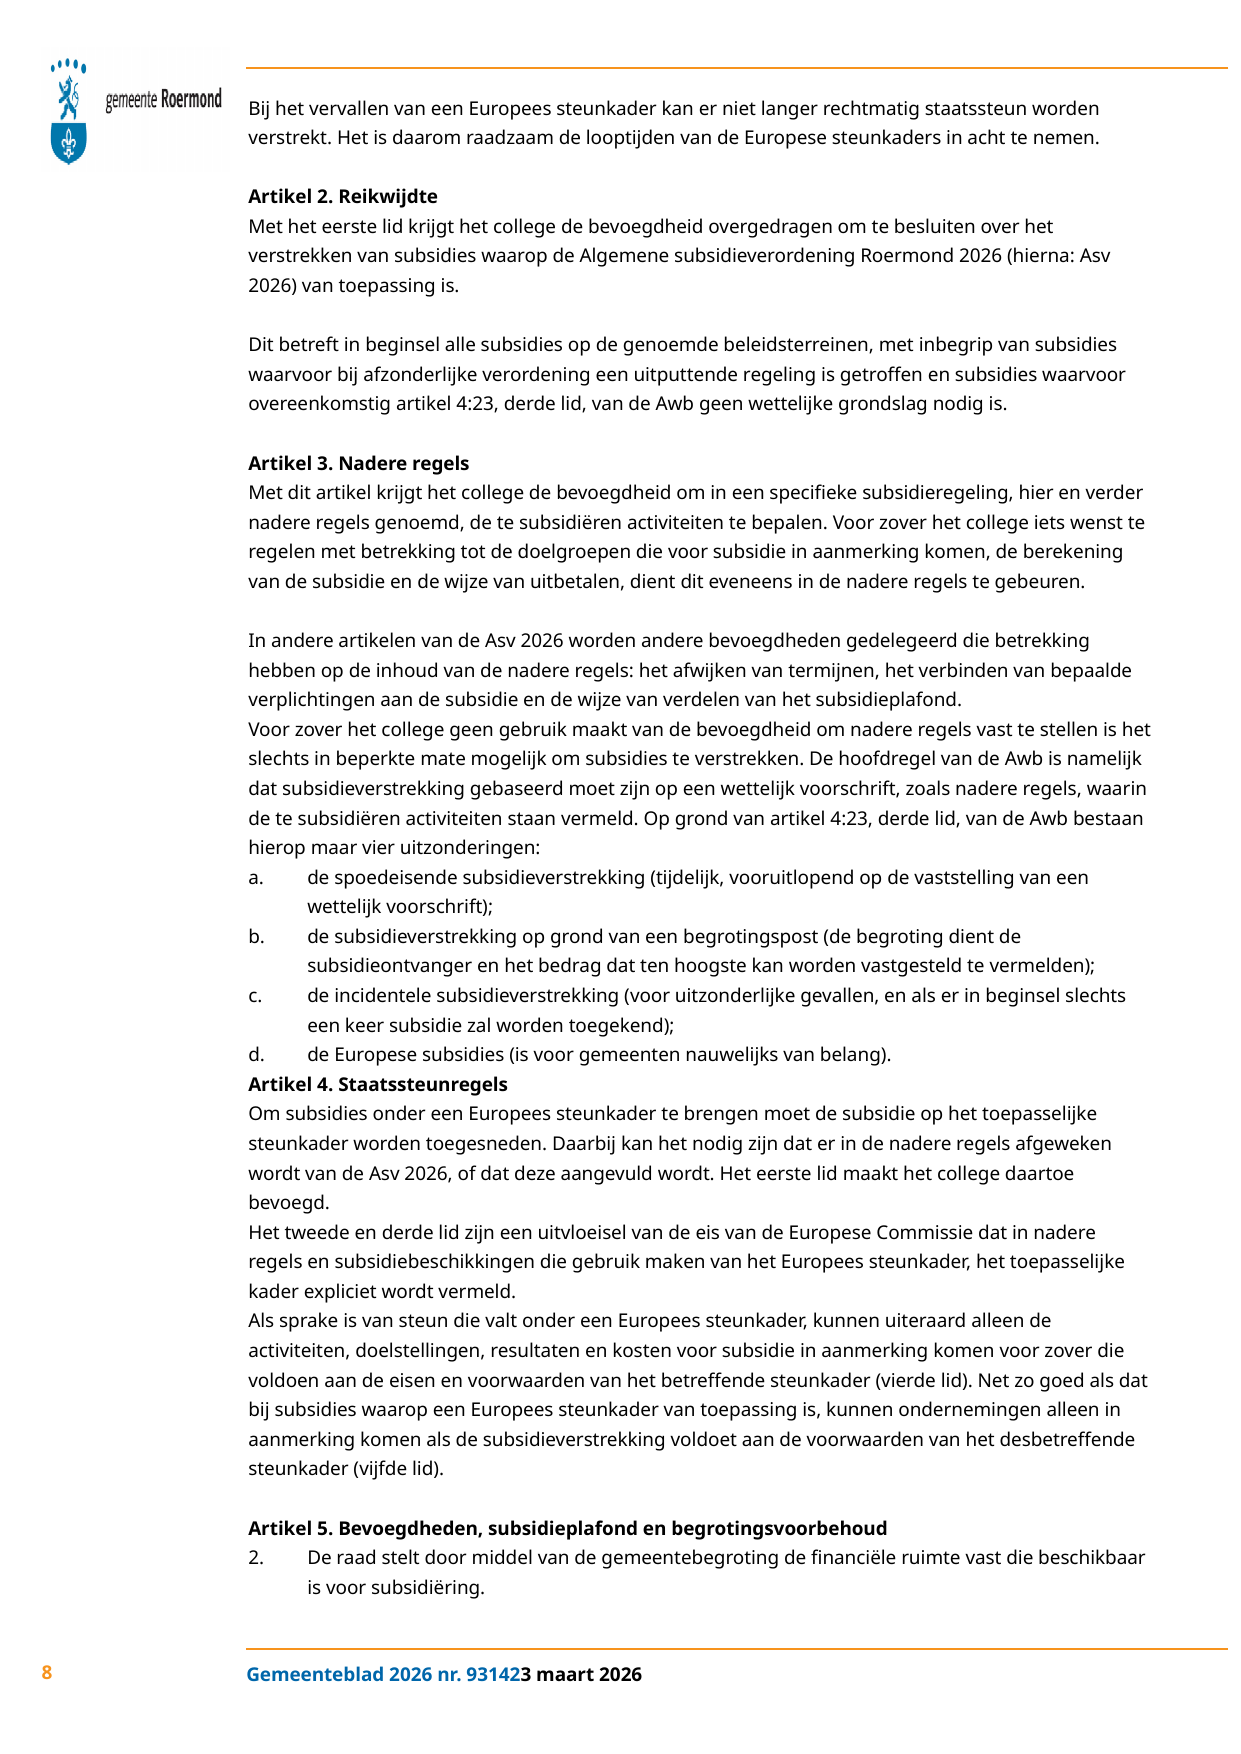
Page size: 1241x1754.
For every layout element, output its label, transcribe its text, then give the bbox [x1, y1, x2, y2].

text Het tweede en derde lid zijn een uitvloeisel van de eis van de Europese Commissie dat in nadere regels en subsidiebeschikkingen die gebruik maken van het Europees steunkader, het toepasselijke kader expliciet wordt vermeld. [248, 1219, 1152, 1304]
text Met het eerste lid krijgt het college de bevoegdheid overgedragen om te besluiten over het verstrekken van subsidies waarop de Algemene subsidieverordening Roermond 2026 (hierna: Asv 2026) van toepassing is. [248, 213, 1152, 298]
list de subsidieverstrekking op grond van een begrotingspost (de begroting dient de subsidieontvanger en het bedrag dat ten hoogste kan worden vastgesteld te vermelden); [248, 923, 1152, 978]
text Voor zover het college geen gebruik maakt van de bevoegdheid om nadere regels vast te stellen is het slechts in beperkte mate mogelijk om subsidies te verstrekken. De hoofdregel van de Awb is namelijk dat subsidieverstrekking gebaseerd moet zijn op een wettelijk voorschrift, zoals nadere regels, waarin de te subsidiëren activiteiten staan vermeld. Op grond van artikel 4:23, derde lid, van de Awb bestaan hierop maar vier uitzonderingen: [248, 716, 1152, 860]
text In andere artikelen van de Asv 2026 worden andere bevoegdheden gedelegeerd die betrekking hebben op de inhoud van de nadere regels: het afwijken van termijnen, het verbinden van bepaalde verplichtingen aan de subsidie en de wijze van verdelen van het subsidieplafond. [248, 627, 1152, 712]
text Artikel 3. Nadere regels [248, 450, 1152, 476]
text Bij het vervallen van een Europees steunkader kan er niet langer rechtmatig staatssteun worden verstrekt. Het is daarom raadzaam de looptijden van de Europese steunkaders in acht te nemen. [248, 95, 1152, 150]
list de spoedeisende subsidieverstrekking (tijdelijk, vooruitlopend op de vaststelling van een wettelijk voorschrift); [248, 864, 1152, 919]
list De raad stelt door middel van de gemeentebegroting de financiële ruimte vast die beschikbaar is voor subsidiëring. [248, 1544, 1152, 1600]
text Artikel 5. Bevoegdheden, subsidieplafond en begrotingsvoorbehoud [248, 1515, 1152, 1541]
text Om subsidies onder een Europees steunkader te brengen moet de subsidie op het toepasselijke steunkader worden toegesneden. Daarbij kan het nodig zijn dat er in de nadere regels afgeweken wordt van de Asv 2026, of dat deze aangevuld wordt. Het eerste lid maakt het college daartoe bevoegd. [248, 1101, 1152, 1215]
text Met dit artikel krijgt het college de bevoegdheid om in een specifieke subsidieregeling, hier en verder nadere regels genoemd, de te subsidiëren activiteiten te bepalen. Voor zover het college iets wenst te regelen met betrekking tot de doelgroepen die voor subsidie in aanmerking komen, de berekening van de subsidie en de wijze van uitbetalen, dient dit eveneens in de nadere regels te gebeuren. [248, 479, 1152, 594]
picture [41, 47, 231, 172]
text Artikel 4. Staatssteunregels [248, 1071, 1152, 1097]
list de incidentele subsidieverstrekking (voor uitzonderlijke gevallen, en als er in beginsel slechts een keer subsidie zal worden toegekend); [248, 982, 1152, 1038]
text Dit betreft in beginsel alle subsidies op de genoemde beleidsterreinen, met inbegrip van subsidies waarvoor bij afzonderlijke verordening een uitputtende regeling is getroffen en subsidies waarvoor overeenkomstig artikel 4:23, derde lid, van de Awb geen wettelijke grondslag nodig is. [248, 331, 1152, 416]
list de Europese subsidies (is voor gemeenten nauwelijks van belang). [248, 1041, 1152, 1067]
text Artikel 2. Reikwijdte [248, 183, 1152, 209]
text Als sprake is van steun die valt onder een Europees steunkader, kunnen uiteraard alleen de activiteiten, doelstellingen, resultaten en kosten voor subsidie in aanmerking komen voor zover die voldoen aan de eisen en voorwaarden van het betreffende steunkader (vierde lid). Net zo goed als dat bij subsidies waarop een Europees steunkader van toepassing is, kunnen ondernemingen alleen in aanmerking komen als de subsidieverstrekking voldoet aan de voorwaarden van het desbetreffende steunkader (vijfde lid). [248, 1308, 1152, 1481]
